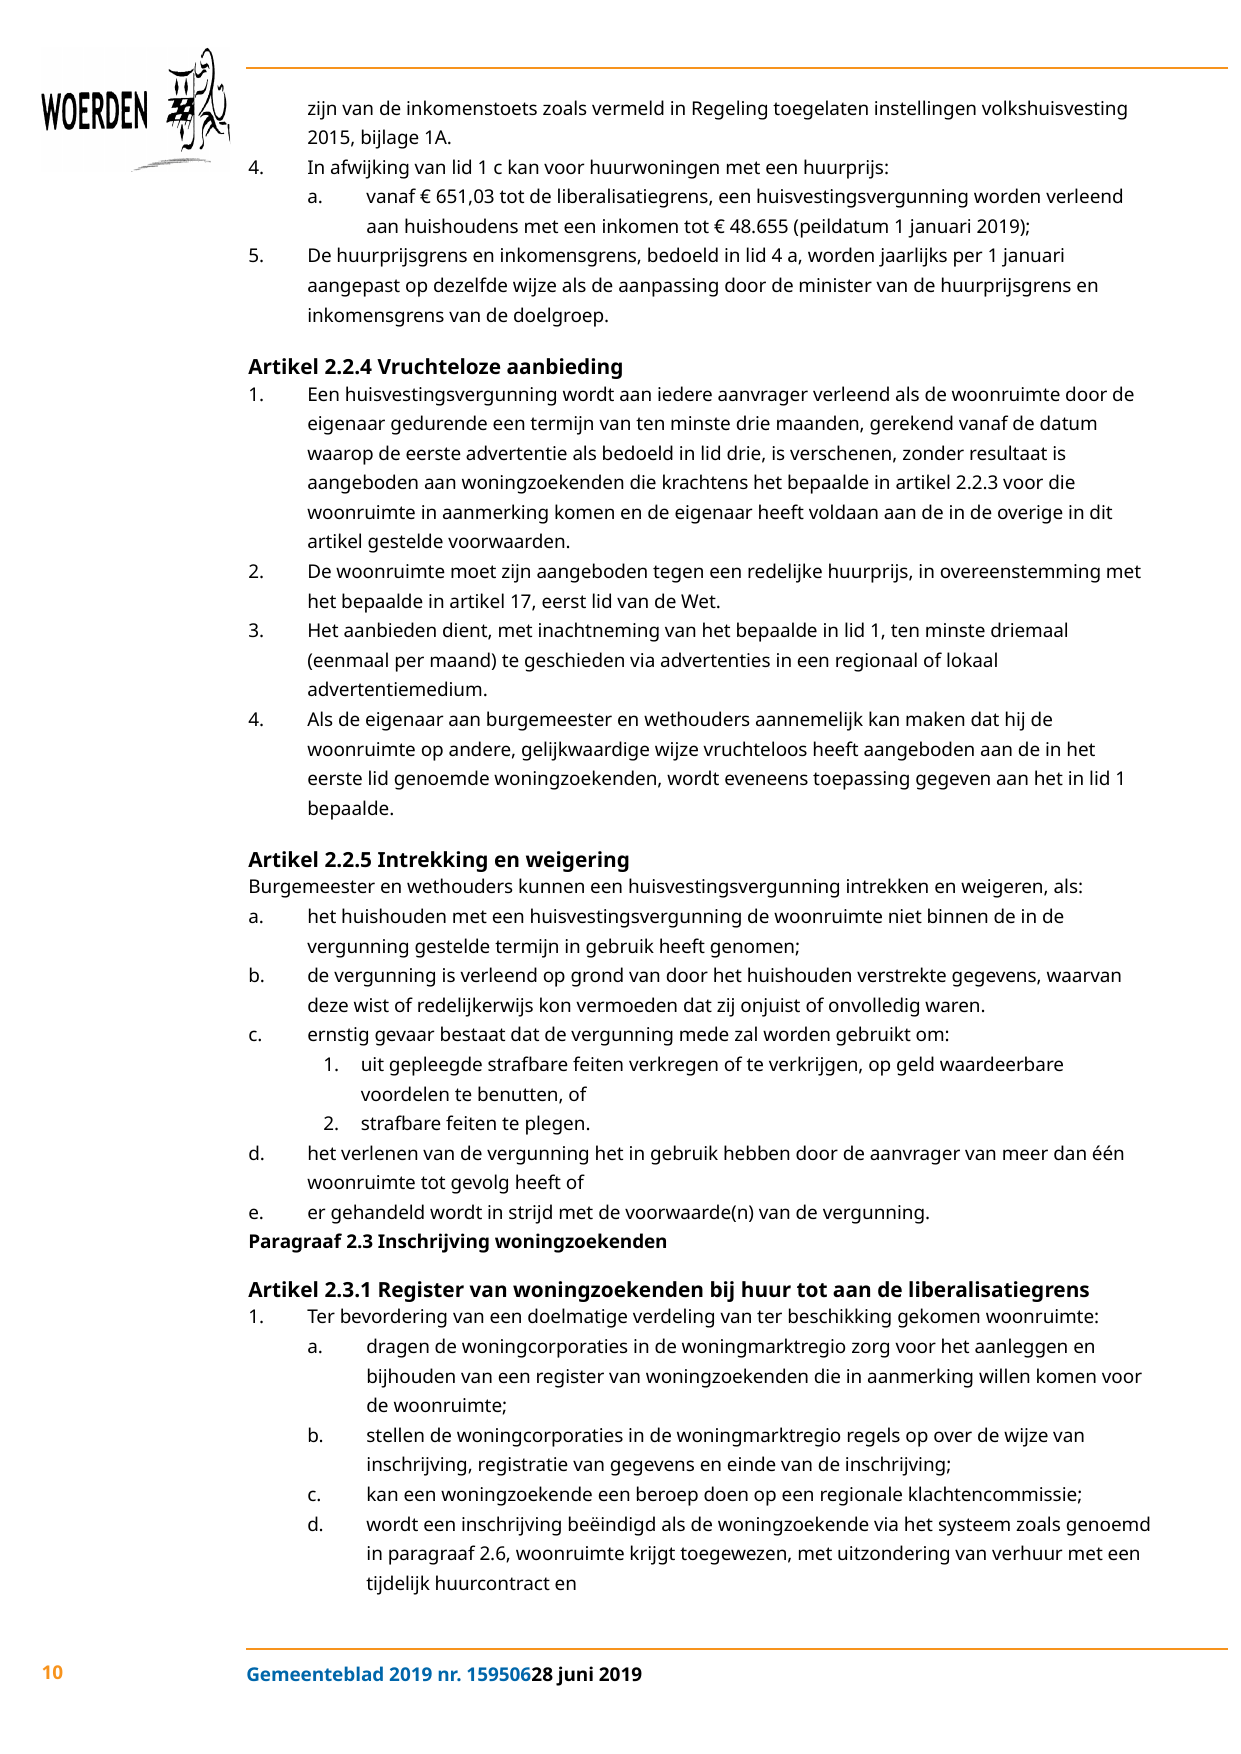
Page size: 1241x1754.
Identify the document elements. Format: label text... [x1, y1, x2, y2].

list er gehandeld wordt in strijd met de voorwaarde(n) van de vergunning. [248, 1199, 1152, 1225]
list stellen de woningcorporaties in de woningmarktregio regels op over de wijze van inschrijving, registratie van gegevens en einde van de inschrijving; [307, 1422, 1152, 1477]
list De huurprijsgrens en inkomensgrens, bedoeld in lid 4 a, worden jaarlijks per 1 januari aangepast op dezelfde wijze als de aanpassing door de minister van de huurprijsgrens en inkomensgrens van de doelgroep. [248, 243, 1152, 328]
list Als de eigenaar aan burgemeester en wethouders aannemelijk kan maken dat hij de woonruimte op andere, gelijkwaardige wijze vruchteloos heeft aangeboden aan de in het eerste lid genoemde woningzoekenden, wordt eveneens toepassing gegeven aan het in lid 1 bepaalde. [248, 706, 1152, 821]
list strafbare feiten te plegen. [323, 1110, 1152, 1136]
list uit gepleegde strafbare feiten verkregen of te verkrijgen, op geld waardeerbare voordelen te benutten, of [323, 1051, 1152, 1107]
list ernstig gevaar bestaat dat de vergunning mede zal worden gebruikt om: [248, 1022, 1152, 1047]
list dragen de woningcorporaties in de woningmarktregio zorg voor het aanleggen en bijhouden van een register van woningzoekenden die in aanmerking willen komen voor de woonruimte; [307, 1333, 1152, 1418]
list In afwijking van lid 1 c kan voor huurwoningen met een huurprijs: [248, 154, 1152, 180]
list Ter bevordering van een doelmatige verdeling van ter beschikking gekomen woonruimte: [248, 1304, 1152, 1329]
text Burgemeester en wethouders kunnen een huisvestingsvergunning intrekken en weigeren, als: [248, 874, 1152, 899]
list De woonruimte moet zijn aangeboden tegen een redelijke huurprijs, in overeenstemming met het bepaalde in artikel 17, eerst lid van de Wet. [248, 558, 1152, 613]
text Paragraaf 2.3 Inschrijving woningzoekenden [248, 1229, 1152, 1254]
list wordt een inschrijving beëindigd als de woningzoekende via het systeem zoals genoemd in paragraaf 2.6, woonruimte krijgt toegewezen, met uitzondering van verhuur met een tijdelijk huurcontract en [307, 1511, 1152, 1596]
picture [41, 47, 231, 172]
list de vergunning is verleend op grond van door het huishouden verstrekte gegevens, waarvan deze wist of redelijkerwijs kon vermoeden dat zij onjuist of onvolledig waren. [248, 962, 1152, 1018]
list het verlenen van de vergunning het in gebruik hebben door de aanvrager van meer dan één woonruimte tot gevolg heeft of [248, 1140, 1152, 1195]
list kan een woningzoekende een beroep doen op een regionale klachtencommissie; [307, 1481, 1152, 1507]
text Artikel 2.2.5 Intrekking en weigering [248, 845, 1152, 874]
text Artikel 2.3.1 Register van woningzoekenden bij huur tot aan de liberalisatiegrens [248, 1275, 1152, 1304]
list het huishouden met een huisvestingsvergunning de woonruimte niet binnen de in de vergunning gestelde termijn in gebruik heeft genomen; [248, 903, 1152, 959]
list Een huisvestingsvergunning wordt aan iedere aanvrager verleend als de woonruimte door de eigenaar gedurende een termijn van ten minste drie maanden, gerekend vanaf de datum waarop de eerste advertentie als bedoeld in lid drie, is verschenen, zonder resultaat is aangeboden aan woningzoekenden die krachtens het bepaalde in artikel 2.2.3 voor die woonruimte in aanmerking komen en de eigenaar heeft voldaan aan de in de overige in dit artikel gestelde voorwaarden. [248, 381, 1152, 554]
list Het aanbieden dient, met inachtneming van het bepaalde in lid 1, ten minste driemaal (eenmaal per maand) te geschieden via advertenties in een regionaal of lokaal advertentiemedium. [248, 617, 1152, 702]
list zijn van de inkomenstoets zoals vermeld in Regeling toegelaten instellingen volkshuisvesting 2015, bijlage 1A. [248, 95, 1152, 150]
text Artikel 2.2.4 Vruchteloze aanbieding [248, 352, 1152, 381]
list vanaf € 651,03 tot de liberalisatiegrens, een huisvestingsvergunning worden verleend aan huishoudens met een inkomen tot € 48.655 (peildatum 1 januari 2019); [307, 183, 1152, 239]
